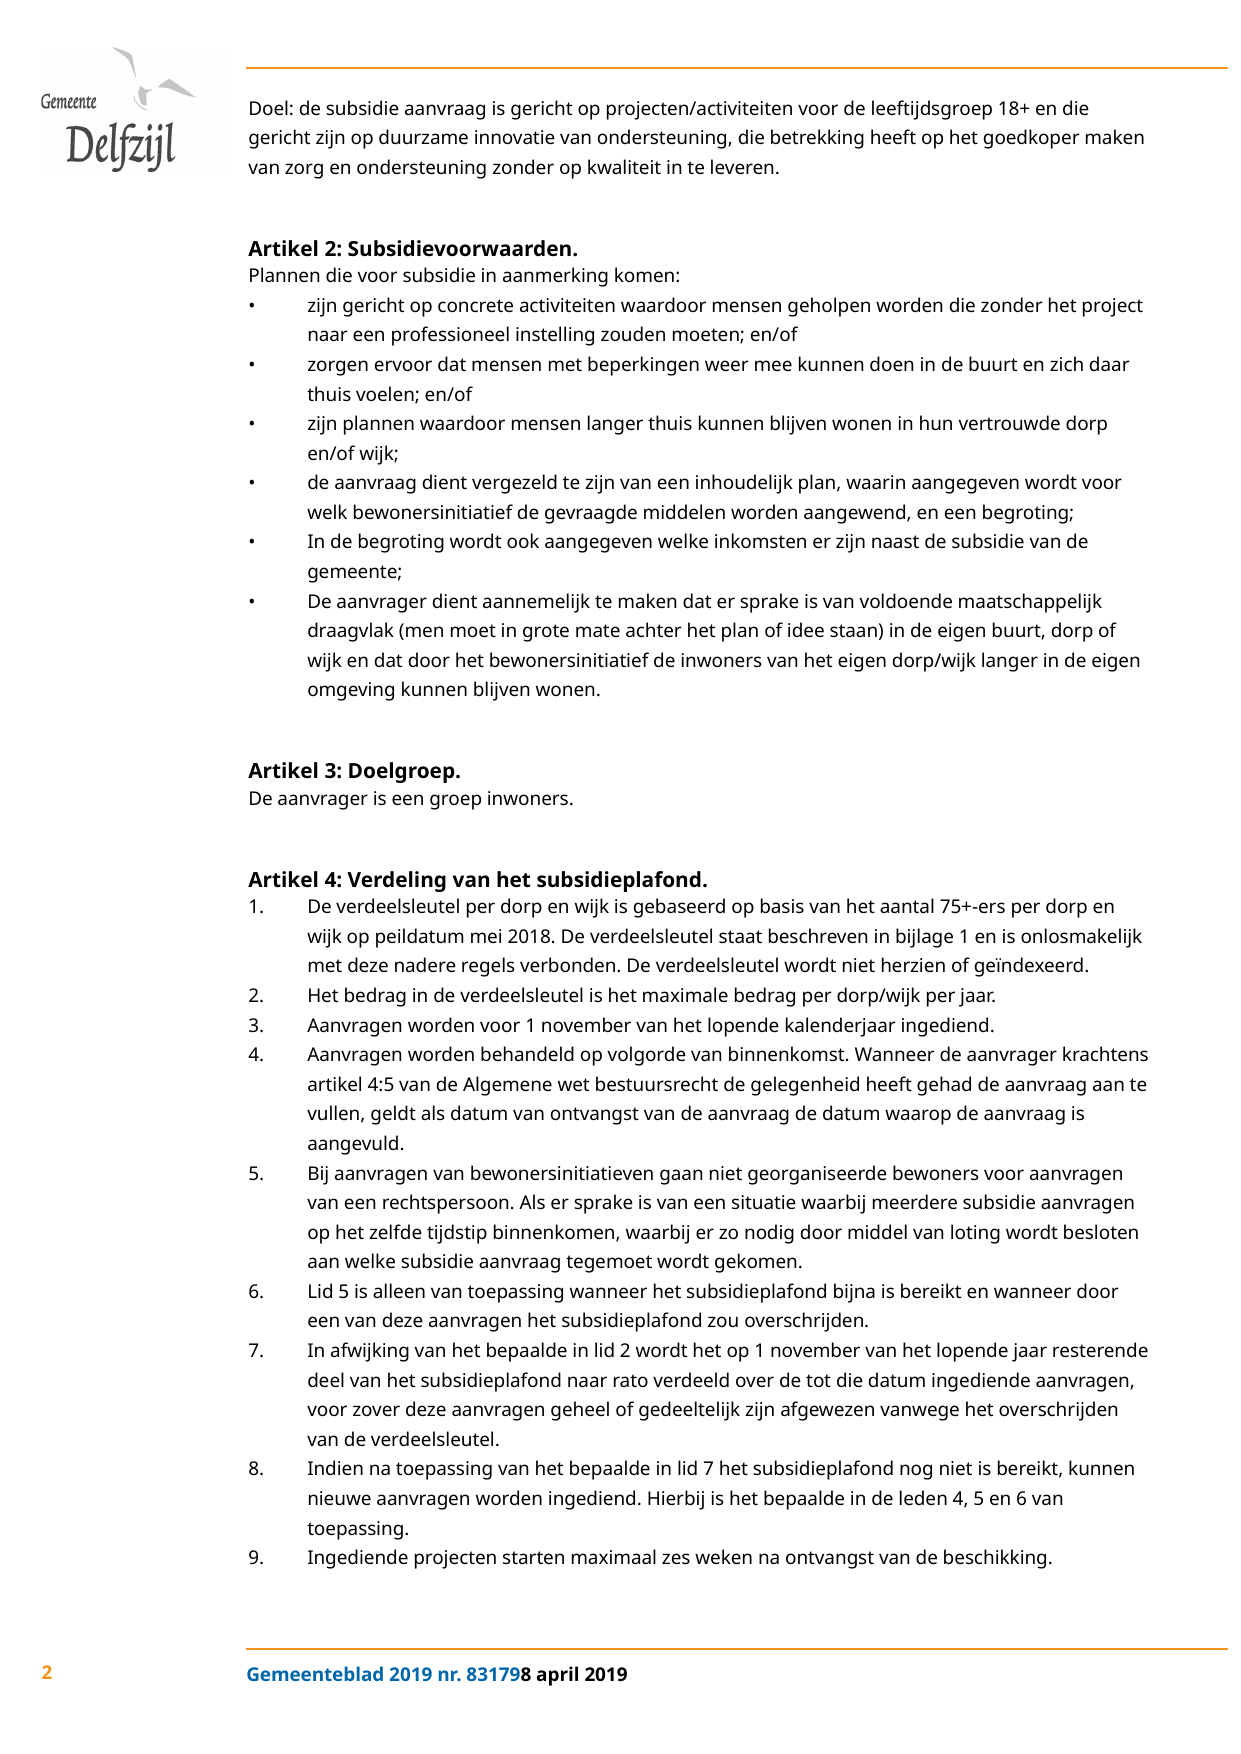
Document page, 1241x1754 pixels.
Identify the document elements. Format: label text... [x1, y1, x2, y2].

list In de begroting wordt ook aangegeven welke inkomsten er zijn naast de subsidie van de gemeente; [248, 529, 1152, 584]
list Het bedrag in de verdeelsleutel is het maximale bedrag per dorp/wijk per jaar. [248, 982, 1152, 1008]
list Aanvragen worden behandeld op volgorde van binnenkomst. Wanneer de aanvrager krachtens artikel 4:5 van de Algemene wet bestuursrecht de gelegenheid heeft gehad de aanvraag aan te vullen, geldt als datum van ontvangst van de aanvraag de datum waarop de aanvraag is aangevuld. [248, 1041, 1152, 1156]
text Artikel 2: Subsidievoorwaarden. [248, 234, 1152, 262]
text Plannen die voor subsidie in aanmerking komen: [248, 262, 1152, 288]
text Artikel 3: Doelgroep. [248, 757, 1152, 785]
list Indien na toepassing van het bepaalde in lid 7 het subsidieplafond nog niet is bereikt, kunnen nieuwe aanvragen worden ingediend. Hierbij is het bepaalde in de leden 4, 5 en 6 van toepassing. [248, 1456, 1152, 1540]
picture [41, 47, 231, 172]
text De aanvrager is een groep inwoners. [248, 785, 1152, 811]
list De aanvrager dient aannemelijk te maken dat er sprake is van voldoende maatschappelijk draagvlak (men moet in grote mate achter het plan of idee staan) in de eigen buurt, dorp of wijk en dat door het bewonersinitiatief de inwoners van het eigen dorp/wijk langer in de eigen omgeving kunnen blijven wonen. [248, 588, 1152, 702]
list In afwijking van het bepaalde in lid 2 wordt het op 1 november van het lopende jaar resterende deel van het subsidieplafond naar rato verdeeld over de tot die datum ingediende aanvragen, voor zover deze aanvragen geheel of gedeeltelijk zijn afgewezen vanwege het overschrijden van de verdeelsleutel. [248, 1337, 1152, 1452]
list De verdeelsleutel per dorp en wijk is gebaseerd op basis van het aantal 75+-ers per dorp en wijk op peildatum mei 2018. De verdeelsleutel staat beschreven in bijlage 1 en is onlosmakelijk met deze nadere regels verbonden. De verdeelsleutel wordt niet herzien of geïndexeerd. [248, 893, 1152, 978]
list de aanvraag dient vergezeld te zijn van een inhoudelijk plan, waarin aangegeven wordt voor welk bewonersinitiatief de gevraagde middelen worden aangewend, en een begroting; [248, 469, 1152, 525]
list Lid 5 is alleen van toepassing wanneer het subsidieplafond bijna is bereikt en wanneer door een van deze aanvragen het subsidieplafond zou overschrijden. [248, 1278, 1152, 1333]
text Artikel 4: Verdeling van het subsidieplafond. [248, 865, 1152, 893]
list Aanvragen worden voor 1 november van het lopende kalenderjaar ingediend. [248, 1012, 1152, 1037]
text Doel: de subsidie aanvraag is gericht op projecten/activiteiten voor de leeftijdsgroep 18+ en die gericht zijn op duurzame innovatie van ondersteuning, die betrekking heeft op het goedkoper maken van zorg en ondersteuning zonder op kwaliteit in te leveren. [248, 95, 1152, 180]
list Bij aanvragen van bewonersinitiatieven gaan niet georganiseerde bewoners voor aanvragen van een rechtspersoon. Als er sprake is van een situatie waarbij meerdere subsidie aanvragen op het zelfde tijdstip binnenkomen, waarbij er zo nodig door middel van loting wordt besloten aan welke subsidie aanvraag tegemoet wordt gekomen. [248, 1160, 1152, 1274]
list zijn gericht op concrete activiteiten waardoor mensen geholpen worden die zonder het project naar een professioneel instelling zouden moeten; en/of [248, 292, 1152, 347]
list zorgen ervoor dat mensen met beperkingen weer mee kunnen doen in de buurt en zich daar thuis voelen; en/of [248, 351, 1152, 406]
list Ingediende projecten starten maximaal zes weken na ontvangst van de beschikking. [248, 1544, 1152, 1570]
list zijn plannen waardoor mensen langer thuis kunnen blijven wonen in hun vertrouwde dorp en/of wijk; [248, 410, 1152, 466]
